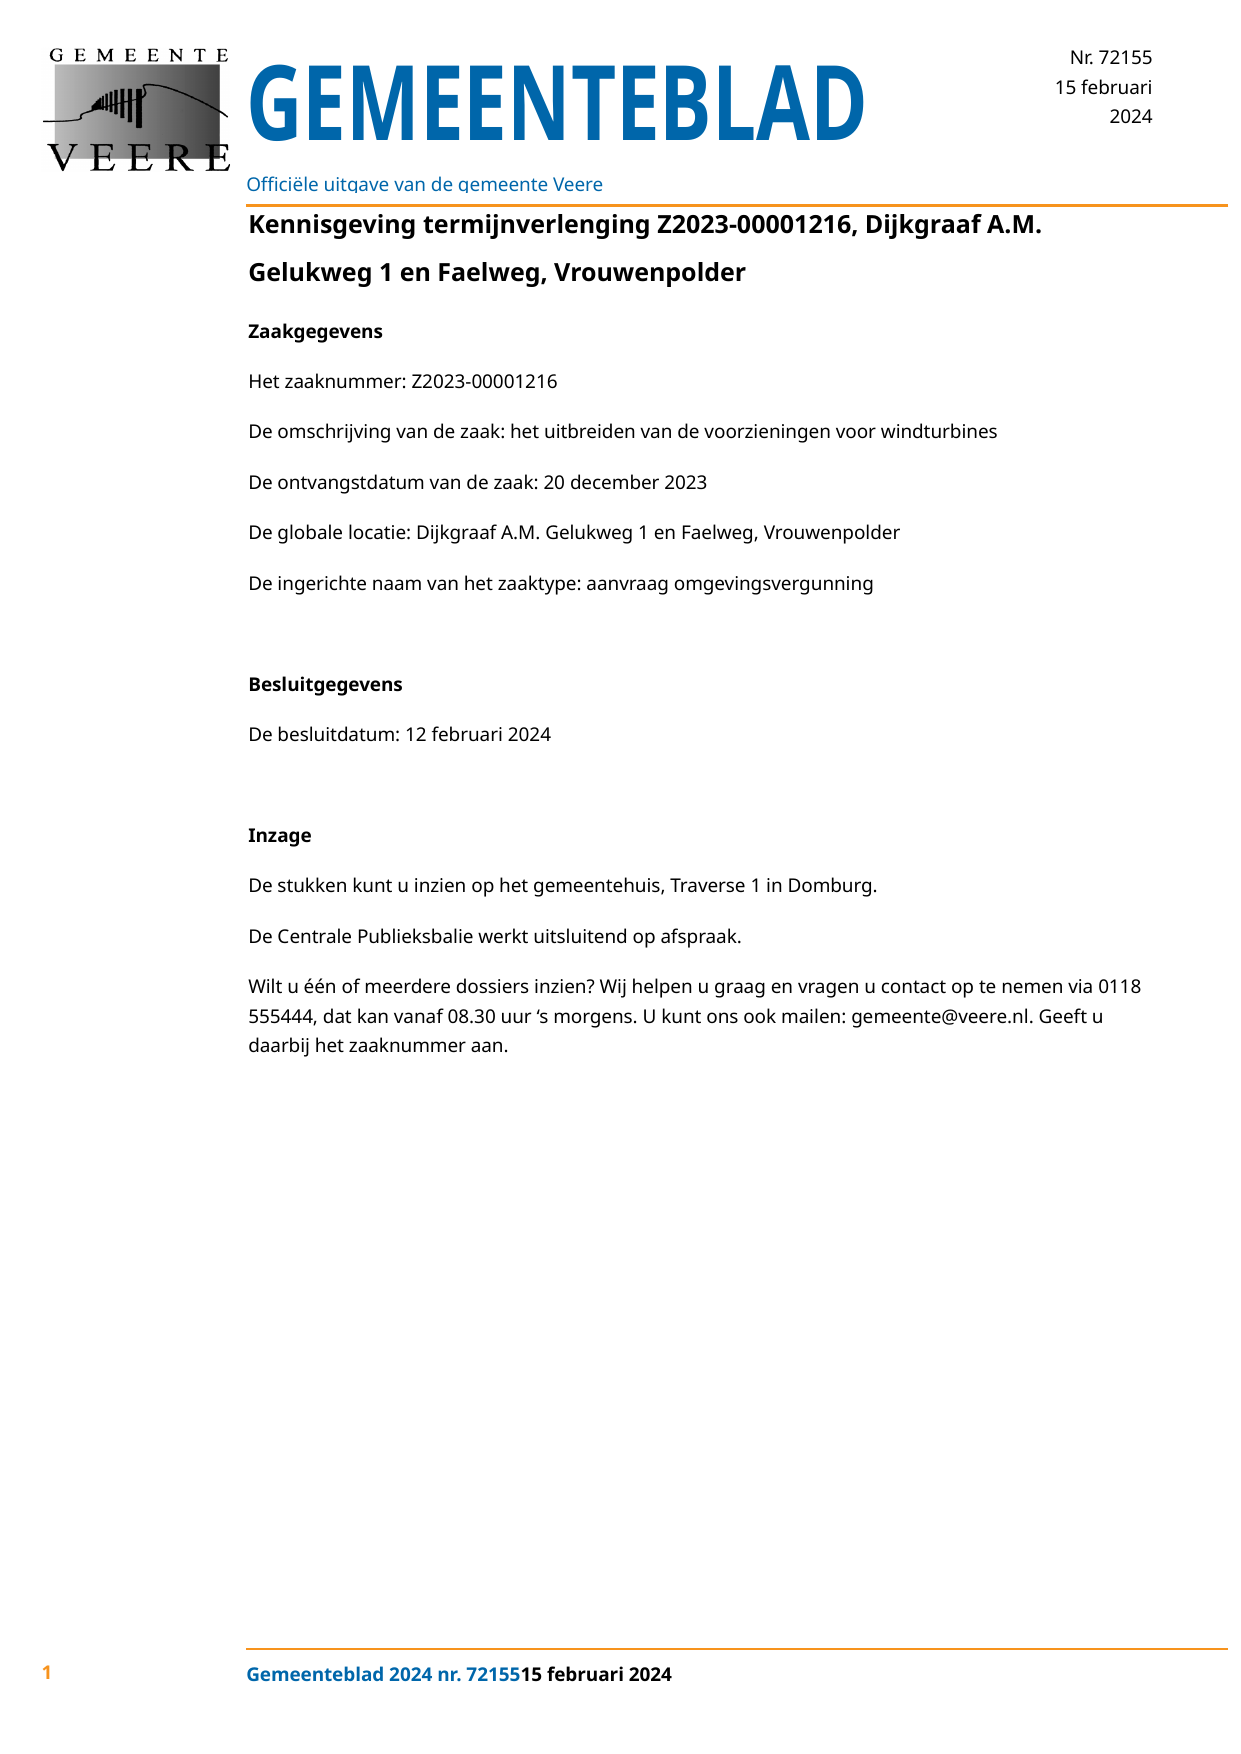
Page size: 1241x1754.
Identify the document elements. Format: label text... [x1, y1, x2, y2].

text Besluitgegevens [248, 671, 1152, 697]
text De globale locatie: Dijkgraaf A.M. Gelukweg 1 en Faelweg, Vrouwenpolder [248, 519, 1152, 545]
text De besluitdatum: 12 februari 2024 [248, 721, 1152, 747]
text Zaakgegevens [248, 318, 1152, 344]
text De omschrijving van de zaak: het uitbreiden van de voorzieningen voor windturbines [248, 419, 1152, 444]
text Wilt u één of meerdere dossiers inzien? Wij helpen u graag en vragen u contact op te nemen via 0118 555444, dat kan vanaf 08.30 uur ‘s morgens. U kunt ons ook mailen: gemeente@veere.nl. Geeft u daarbij het zaaknummer aan. [248, 973, 1152, 1058]
text De Centrale Publieksbalie werkt uitsluitend op afspraak. [248, 923, 1152, 949]
text De ontvangstdatum van de zaak: 20 december 2023 [248, 469, 1152, 495]
text Het zaaknummer: Z2023-00001216 [248, 368, 1152, 394]
picture [41, 47, 231, 172]
text Kennisgeving termijnverlenging Z2023-00001216, Dijkgraaf A.M. Gelukweg 1 en Faelweg, Vrouwenpolder [248, 207, 1152, 288]
text De ingerichte naam van het zaaktype: aanvraag omgevingsvergunning [248, 570, 1152, 596]
text Inzage [248, 822, 1152, 848]
text De stukken kunt u inzien op het gemeentehuis, Traverse 1 in Domburg. [248, 872, 1152, 898]
